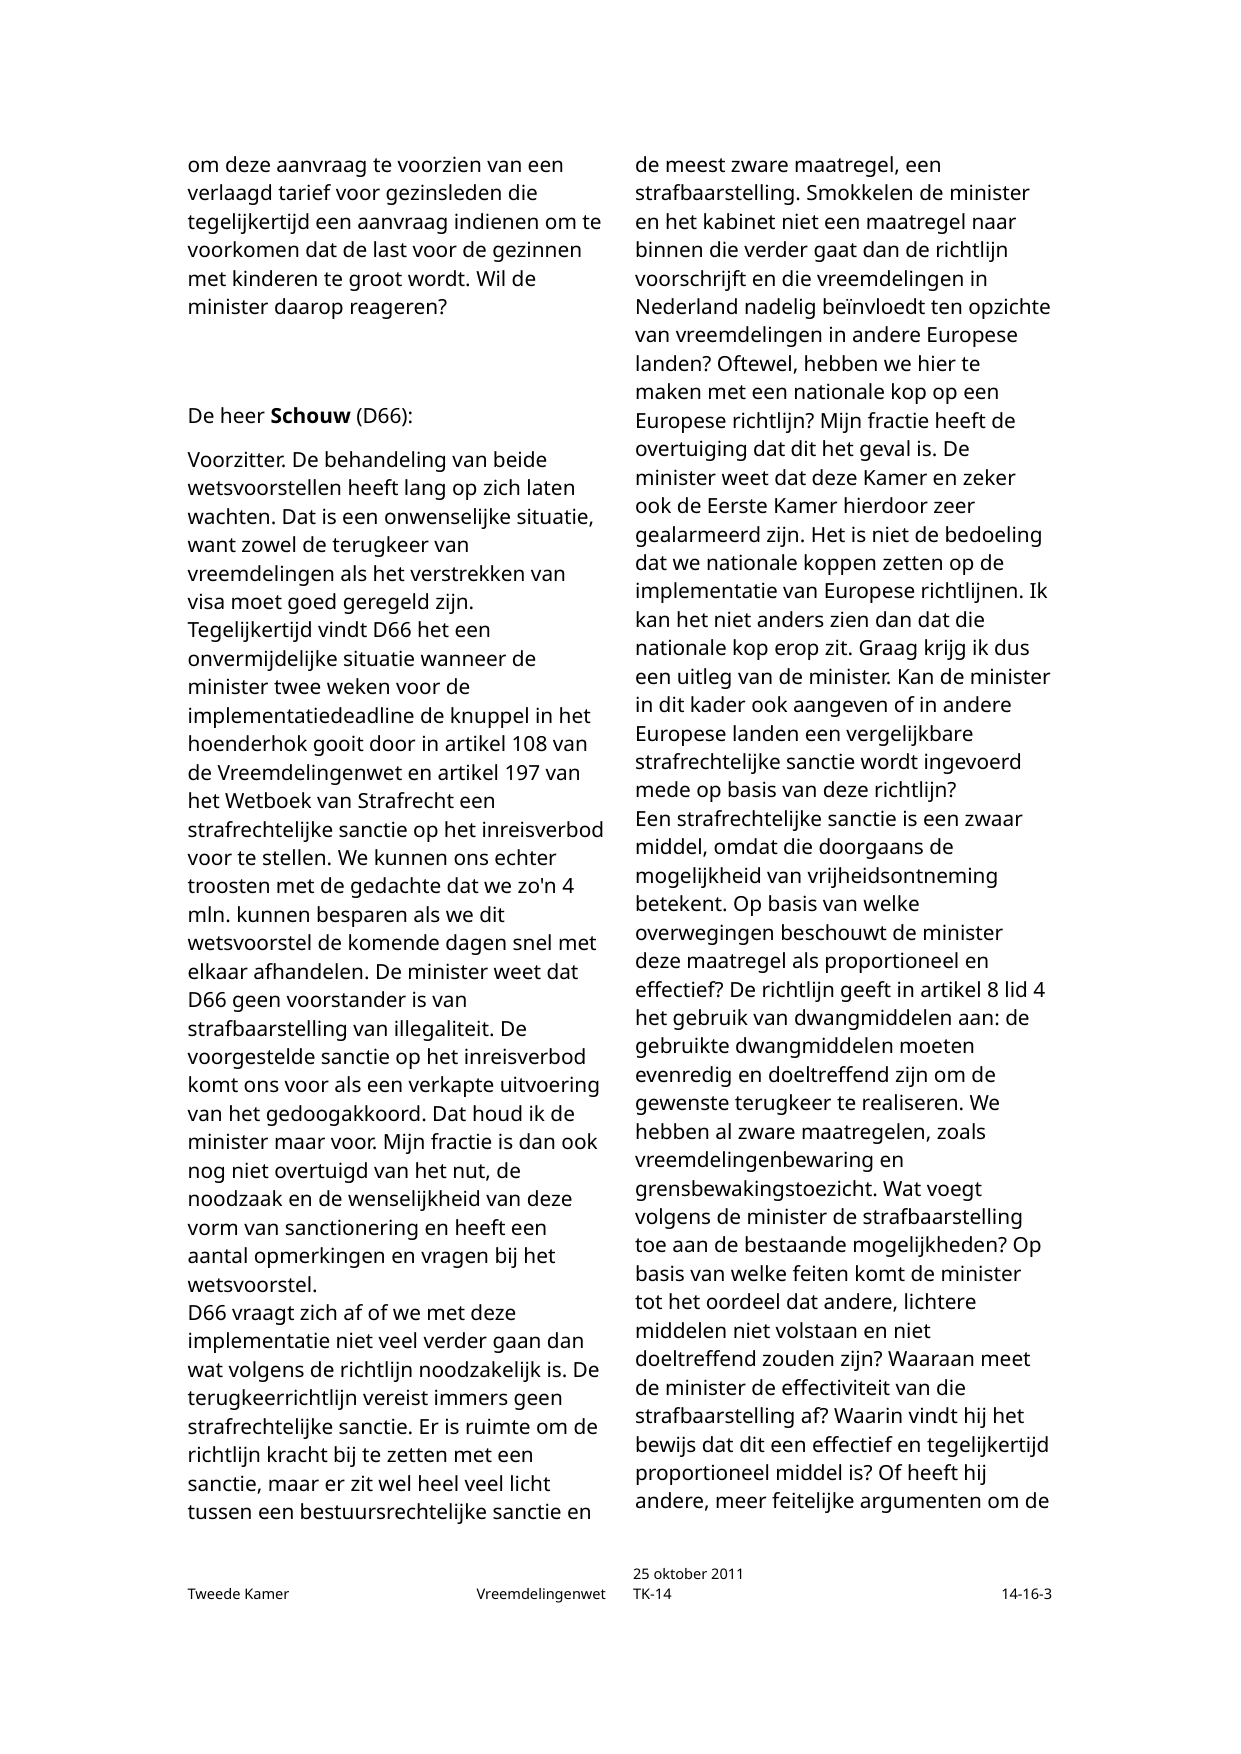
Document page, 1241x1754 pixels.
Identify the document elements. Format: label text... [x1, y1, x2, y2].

text Een strafrechtelijke sanctie is een zwaar middel, omdat die doorgaans de mogelijkheid van vrijheidsontneming betekent. Op basis van welke overwegingen beschouwt de minister deze maatregel als proportioneel en effectief? De richtlijn geeft in artikel 8 lid 4 het gebruik van dwangmiddelen aan: de gebruikte dwangmiddelen moeten evenredig en doeltreffend zijn om de gewenste terugkeer te realiseren. We hebben al zware maatregelen, zoals vreemdelingenbewaring en grensbewakingstoezicht. Wat voegt volgens de minister de strafbaarstelling toe aan de bestaande mogelijkheden? Op basis van welke feiten komt de minister tot het oordeel dat andere, lichtere middelen niet volstaan en niet doeltreffend zouden zijn? Waaraan meet de minister de effectiviteit van die strafbaarstelling af? Waarin vindt hij het bewijs dat dit een effectief en tegelijkertijd proportioneel middel is? Of heeft hij andere, meer feitelijke argumenten om de [635, 804, 1053, 1515]
text De heer Schouw (D66): [187, 402, 605, 430]
text  [187, 351, 605, 379]
text de meest zware maatregel, een strafbaarstelling. Smokkelen de minister en het kabinet niet een maatregel naar binnen die verder gaat dan de richtlijn voorschrijft en die vreemdelingen in Nederland nadelig beïnvloedt ten opzichte van vreemdelingen in andere Europese landen? Oftewel, hebben we hier te maken met een nationale kop op een Europese richtlijn? Mijn fractie heeft de overtuiging dat dit het geval is. De minister weet dat deze Kamer en zeker ook de Eerste Kamer hierdoor zeer gealarmeerd zijn. Het is niet de bedoeling dat we nationale koppen zetten op de implementatie van Europese richtlijnen. Ik kan het niet anders zien dan dat die nationale kop erop zit. Graag krijg ik dus een uitleg van de minister. Kan de minister in dit kader ook aangeven of in andere Europese landen een vergelijkbare strafrechtelijke sanctie wordt ingevoerd mede op basis van deze richtlijn? [635, 150, 1053, 804]
text om deze aanvraag te voorzien van een verlaagd tarief voor gezinsleden die tegelijkertijd een aanvraag indienen om te voorkomen dat de last voor de gezinnen met kinderen te groot wordt. Wil de minister daarop reageren? [187, 150, 605, 321]
text Voorzitter. De behandeling van beide wetsvoorstellen heeft lang op zich laten wachten. Dat is een onwenselijke situatie, want zowel de terugkeer van vreemdelingen als het verstrekken van visa moet goed geregeld zijn. Tegelijkertijd vindt D66 het een onvermijdelijke situatie wanneer de minister twee weken voor de implementatiedeadline de knuppel in het hoenderhok gooit door in artikel 108 van de Vreemdelingenwet en artikel 197 van het Wetboek van Strafrecht een strafrechtelijke sanctie op het inreisverbod voor te stellen. We kunnen ons echter troosten met de gedachte dat we zo'n 4 mln. kunnen besparen als we dit wetsvoorstel de komende dagen snel met elkaar afhandelen. De minister weet dat D66 geen voorstander is van strafbaarstelling van illegaliteit. De voorgestelde sanctie op het inreisverbod komt ons voor als een verkapte uitvoering van het gedoogakkoord. Dat houd ik de minister maar voor. Mijn fractie is dan ook nog niet overtuigd van het nut, de noodzaak en de wenselijkheid van deze vorm van sanctionering en heeft een aantal opmerkingen en vragen bij het wetsvoorstel. [187, 445, 605, 1298]
text D66 vraagt zich af of we met deze implementatie niet veel verder gaan dan wat volgens de richtlijn noodzakelijk is. De terugkeerrichtlijn vereist immers geen strafrechtelijke sanctie. Er is ruimte om de richtlijn kracht bij te zetten met een sanctie, maar er zit wel heel veel licht tussen een bestuursrechtelijke sanctie en [187, 1298, 605, 1526]
